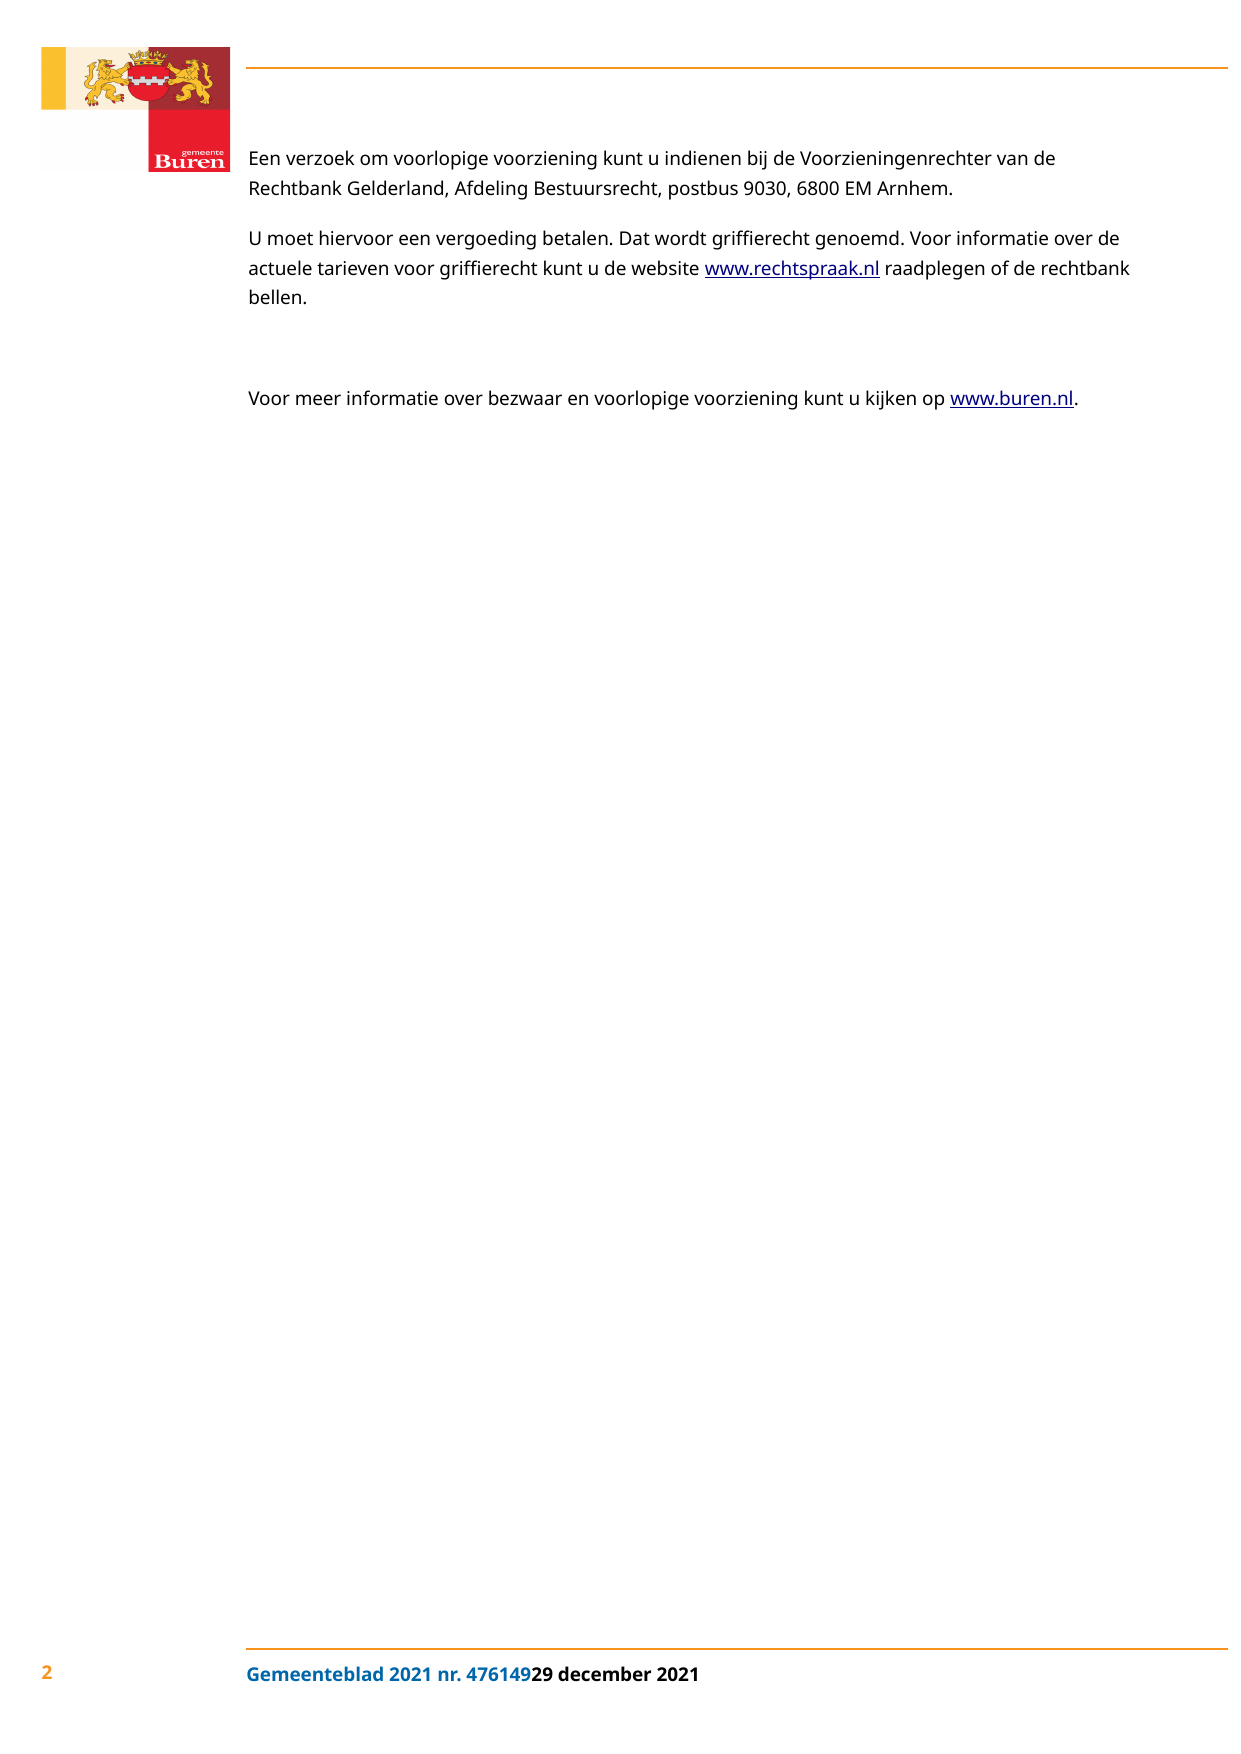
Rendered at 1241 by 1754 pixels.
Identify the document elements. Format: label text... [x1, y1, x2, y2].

picture [41, 47, 231, 172]
text U moet hiervoor een vergoeding betalen. Dat wordt griffierecht genoemd. Voor informatie over de actuele tarieven voor griffierecht kunt u de website www.rechtspraak.nl raadplegen of de rechtbank bellen. [248, 225, 1152, 310]
text Een verzoek om voorlopige voorziening kunt u indienen bij de Voorzieningenrechter van de Rechtbank Gelderland, Afdeling Bestuursrecht, postbus 9030, 6800 EM Arnhem. [248, 145, 1152, 201]
text Voor meer informatie over bezwaar en voorlopige voorziening kunt u kijken op www.buren.nl. [248, 385, 1152, 411]
